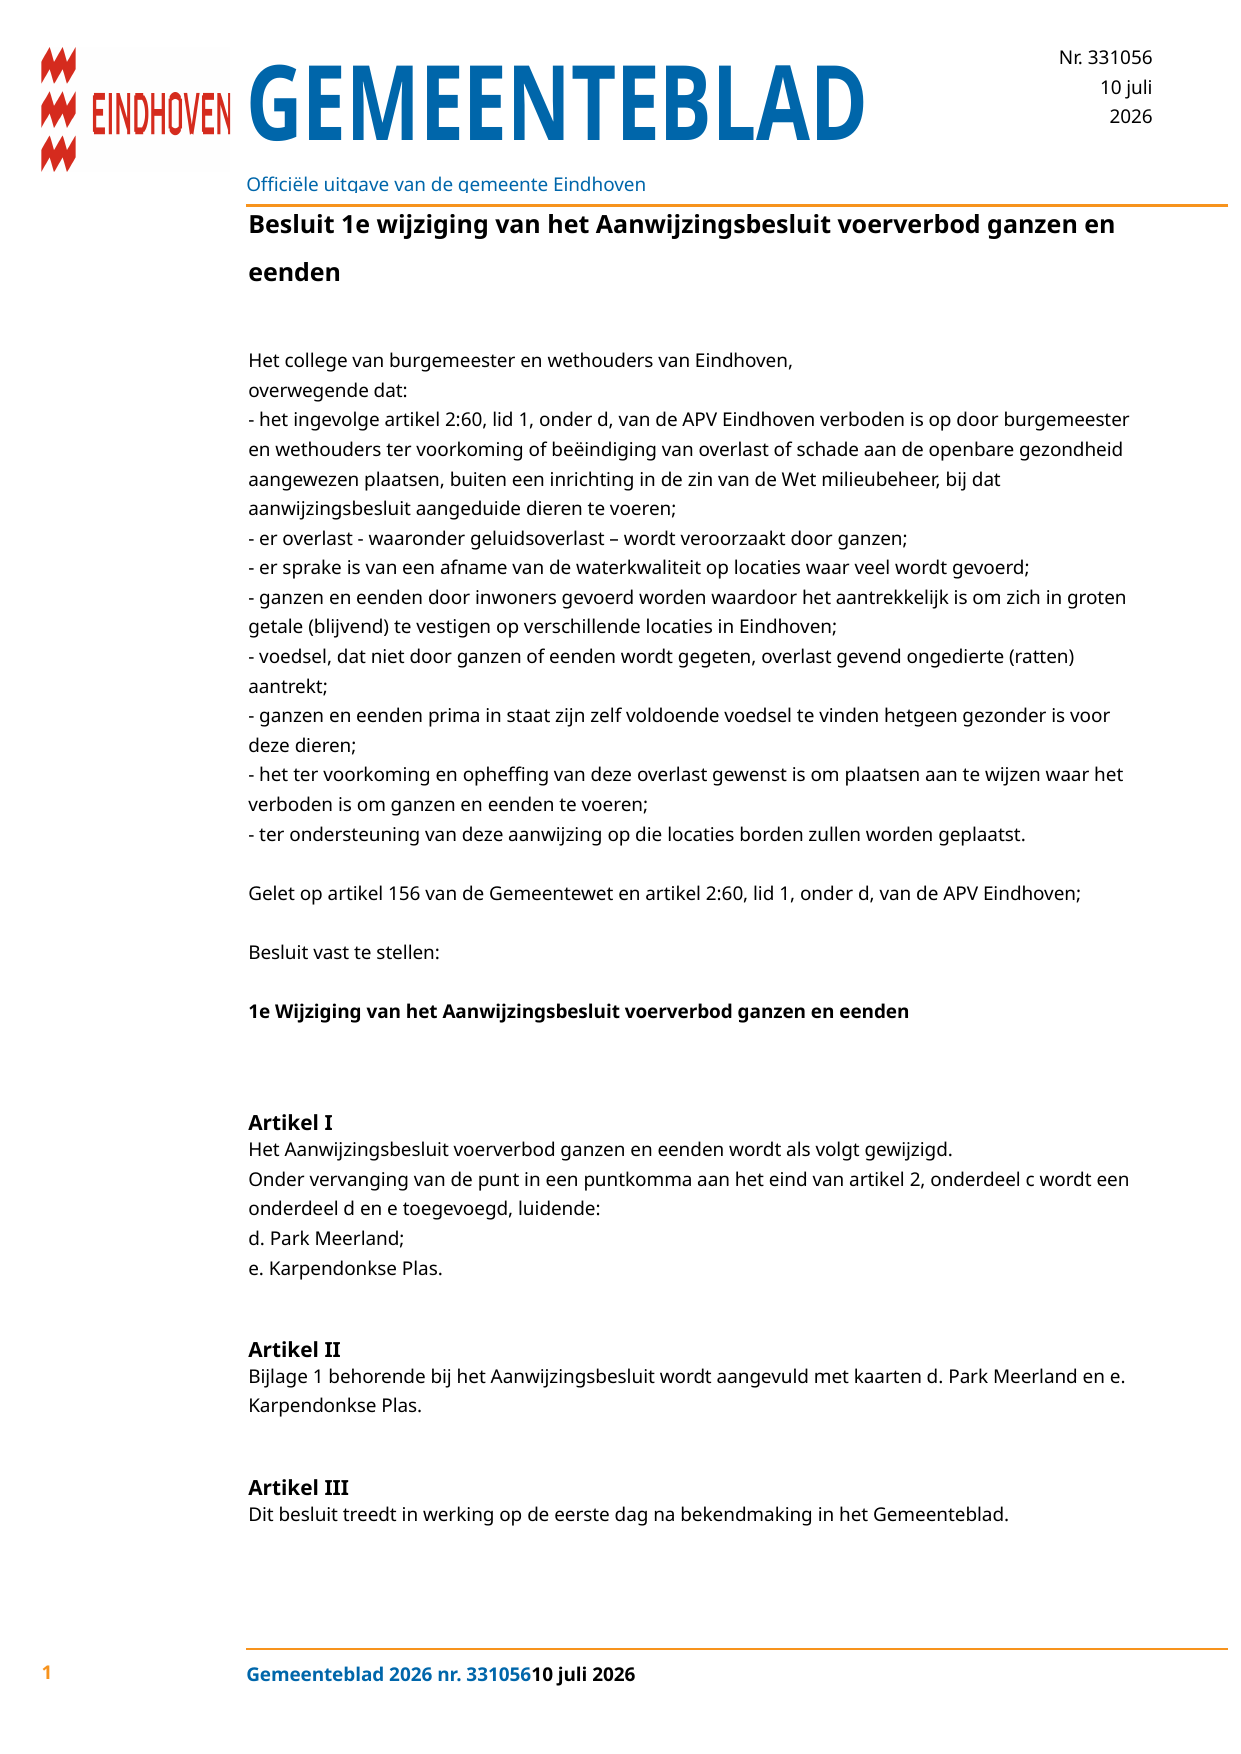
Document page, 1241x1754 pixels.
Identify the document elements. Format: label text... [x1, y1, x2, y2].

text e. Karpendonkse Plas. [248, 1255, 1152, 1280]
text - ganzen en eenden door inwoners gevoerd worden waardoor het aantrekkelijk is om zich in groten getale (blijvend) te vestigen op verschillende locaties in Eindhoven; [248, 584, 1152, 639]
text - ganzen en eenden prima in staat zijn zelf voldoende voedsel te vinden hetgeen gezonder is voor deze dieren; [248, 702, 1152, 758]
text Bijlage 1 behorende bij het Aanwijzingsbesluit wordt aangevuld met kaarten d. Park Meerland en e. Karpendonkse Plas. [248, 1363, 1152, 1418]
text d. Park Meerland; [248, 1225, 1152, 1251]
text Het Aanwijzingsbesluit voerverbod ganzen en eenden wordt als volgt gewijzigd. [248, 1136, 1152, 1162]
text - ter ondersteuning van deze aanwijzing op die locaties borden zullen worden geplaatst. [248, 821, 1152, 847]
text Dit besluit treedt in werking op de eerste dag na bekendmaking in het Gemeenteblad. [248, 1501, 1152, 1527]
text overwegende dat: [248, 377, 1152, 403]
text Besluit vast te stellen: [248, 939, 1152, 965]
text - het ter voorkoming en opheffing van deze overlast gewenst is om plaatsen aan te wijzen waar het verboden is om ganzen en eenden te voeren; [248, 762, 1152, 817]
text Gelet op artikel 156 van de Gemeentewet en artikel 2:60, lid 1, onder d, van de APV Eindhoven; [248, 880, 1152, 906]
text - het ingevolge artikel 2:60, lid 1, onder d, van de APV Eindhoven verboden is op door burgemeester en wethouders ter voorkoming of beëindiging van overlast of schade aan de openbare gezondheid aangewezen plaatsen, buiten een inrichting in de zin van de Wet milieubeheer, bij dat aanwijzingsbesluit aangeduide dieren te voeren; [248, 407, 1152, 521]
text - er sprake is van een afname van de waterkwaliteit op locaties waar veel wordt gevoerd; [248, 554, 1152, 580]
text 1e Wijziging van het Aanwijzingsbesluit voerverbod ganzen en eenden [248, 998, 1152, 1024]
text Artikel I [248, 1108, 1152, 1136]
text Artikel III [248, 1473, 1152, 1501]
text Onder vervanging van de punt in een puntkomma aan het eind van artikel 2, onderdeel c wordt een [248, 1166, 1152, 1192]
text Besluit 1e wijziging van het Aanwijzingsbesluit voerverbod ganzen en eenden [248, 207, 1152, 288]
picture [41, 47, 231, 172]
text - voedsel, dat niet door ganzen of eenden wordt gegeten, overlast gevend ongedierte (ratten) aantrekt; [248, 643, 1152, 699]
text - er overlast - waaronder geluidsoverlast – wordt veroorzaakt door ganzen; [248, 525, 1152, 551]
text Het college van burgemeester en wethouders van Eindhoven, [248, 347, 1152, 373]
text onderdeel d en e toegevoegd, luidende: [248, 1196, 1152, 1221]
text Artikel II [248, 1335, 1152, 1363]
